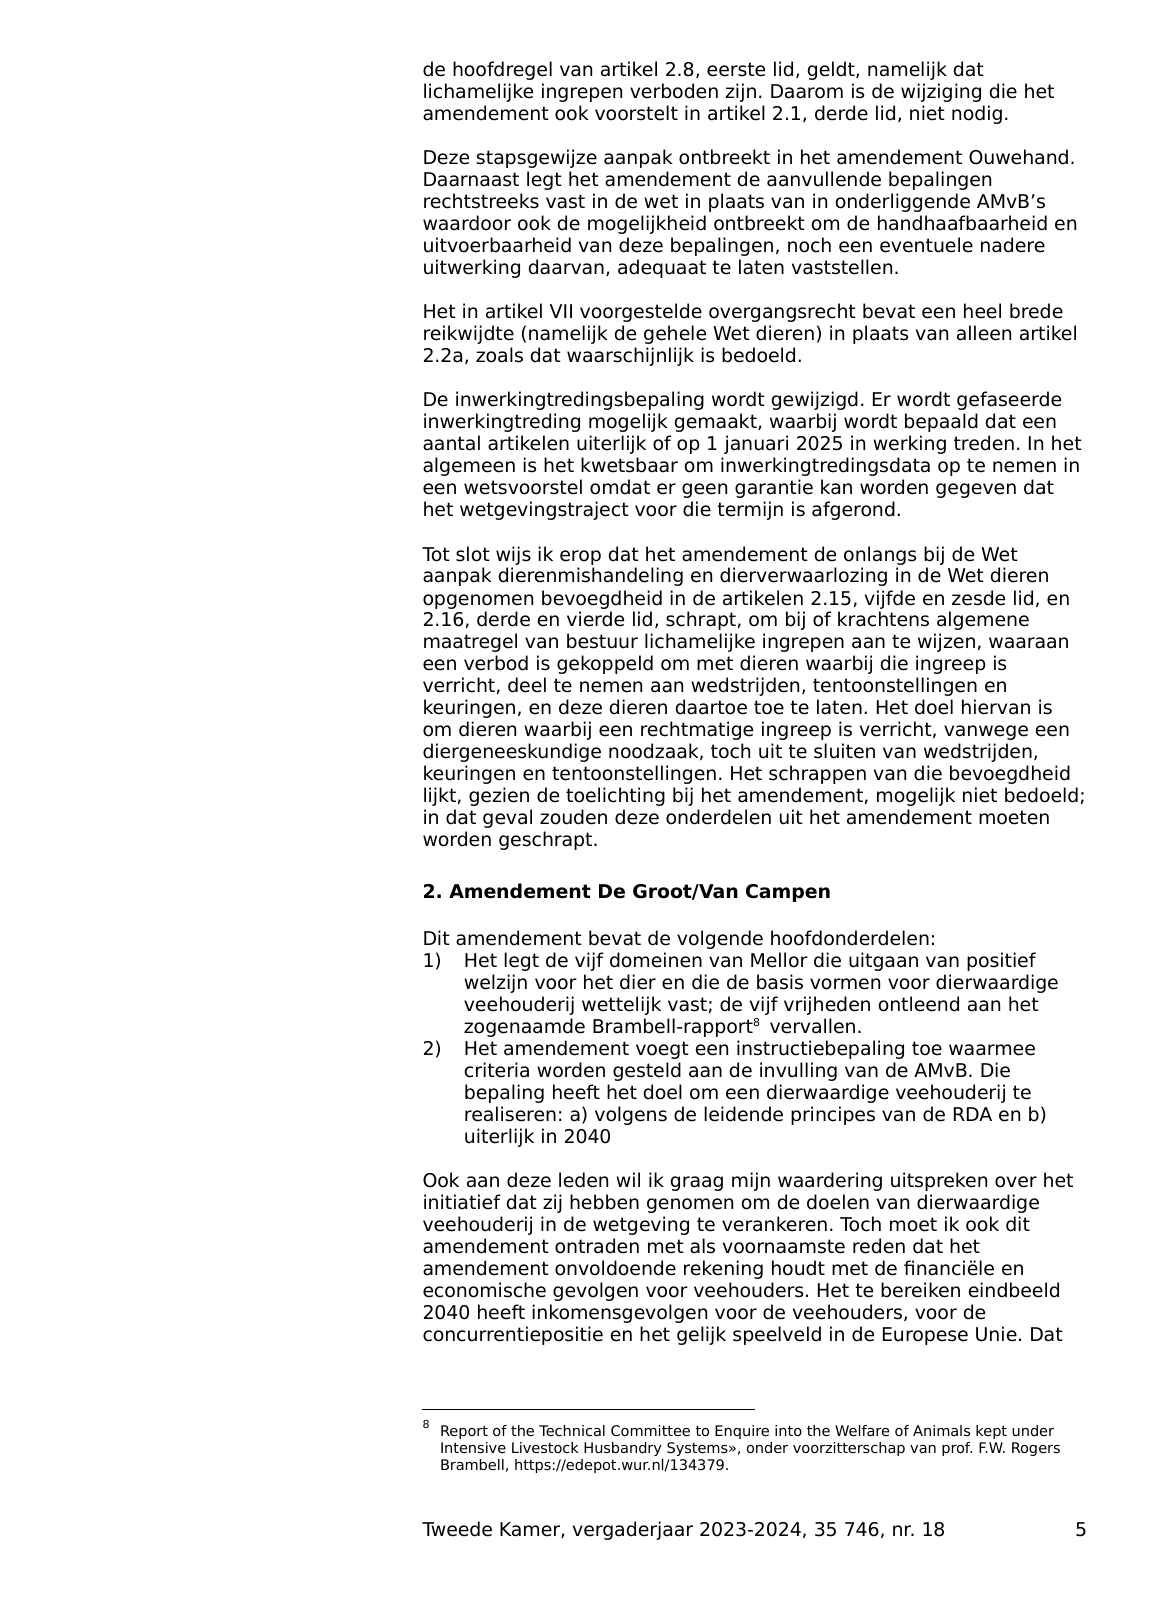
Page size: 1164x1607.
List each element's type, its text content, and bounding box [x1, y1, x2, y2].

text Ook aan deze leden wil ik graag mijn waardering uitspreken over het initiatief dat zij hebben genomen om de doelen van dierwaardige veehouderij in de wetgeving te verankeren. Toch moet ik ook dit amendement ontraden met als voornaamste reden dat het amendement onvoldoende rekening houdt met de financiële en economische gevolgen voor veehouders. Het te bereiken eindbeeld 2040 heeft inkomensgevolgen voor de veehouders, voor de concurrentiepositie en het gelijk speelveld in de Europese Unie. Dat [422, 1170, 1087, 1346]
text Tot slot wijs ik erop dat het amendement de onlangs bij de Wet aanpak dierenmishandeling en dierverwaarlozing in de Wet dieren opgenomen bevoegdheid in de artikelen 2.15, vijfde en zesde lid, en 2.16, derde en vierde lid, schrapt, om bij of krachtens algemene maatregel van bestuur lichamelijke ingrepen aan te wijzen, waaraan een verbod is gekoppeld om met dieren waarbij die ingreep is verricht, deel te nemen aan wedstrijden, tentoonstellingen en keuringen, en deze dieren daartoe toe te laten. Het doel hiervan is om dieren waarbij een rechtmatige ingreep is verricht, vanwege een diergeneeskundige noodzaak, toch uit te sluiten van wedstrijden, keuringen en tentoonstellingen. Het schrappen van die bevoegdheid lijkt, gezien de toelichting bij het amendement, mogelijk niet bedoeld; in dat geval zouden deze onderdelen uit het amendement moeten worden geschrapt. [422, 543, 1087, 851]
subtitle 2. Amendement De Groot/Van Campen [422, 881, 1087, 903]
text Report of the Technical Committee to Enquire into the Welfare of Animals kept under Intensive Livestock Husbandry Systems», onder voorzitterschap van prof. F.W. Rogers Brambell, https://edepot.wur.nl/134379. [422, 1418, 1087, 1474]
text Deze stapsgewijze aanpak ontbreekt in het amendement Ouwehand. Daarnaast legt het amendement de aanvullende bepalingen rechtstreeks vast in de wet in plaats van in onderliggende AMvB’s waardoor ook de mogelijkheid ontbreekt om de handhaafbaarheid en uitvoerbaarheid van deze bepalingen, noch een eventuele nadere uitwerking daarvan, adequaat te laten vaststellen. [422, 147, 1087, 279]
text 2) Het amendement voegt een instructiebepaling toe waarmee criteria worden gesteld aan de invulling van de AMvB. Die bepaling heeft het doel om een dierwaardige veehouderij te realiseren: a) volgens de leidende principes van de RDA en b) uiterlijk in 2040 [422, 1038, 1087, 1148]
text Dit amendement bevat de volgende hoofdonderdelen: [422, 928, 1087, 950]
text De inwerkingtredingsbepaling wordt gewijzigd. Er wordt gefaseerde inwerkingtreding mogelijk gemaakt, waarbij wordt bepaald dat een aantal artikelen uiterlijk of op 1 januari 2025 in werking treden. In het algemeen is het kwetsbaar om inwerkingtredingsdata op te nemen in een wetsvoorstel omdat er geen garantie kan worden gegeven dat het wetgevingstraject voor die termijn is afgerond. [422, 389, 1087, 521]
text 1) Het legt de vijf domeinen van Mellor die uitgaan van positief welzijn voor het dier en die de basis vormen voor dierwaardige veehouderij wettelijk vast; de vijf vrijheden ontleend aan het zogenaamde Brambell-rapport vervallen. [422, 950, 1087, 1038]
text Het in artikel VII voorgestelde overgangsrecht bevat een heel brede reikwijdte (namelijk de gehele Wet dieren) in plaats van alleen artikel 2.2a, zoals dat waarschijnlijk is bedoeld. [422, 301, 1087, 367]
text de hoofdregel van artikel 2.8, eerste lid, geldt, namelijk dat lichamelijke ingrepen verboden zijn. Daarom is de wijziging die het amendement ook voorstelt in artikel 2.1, derde lid, niet nodig. [422, 59, 1087, 125]
